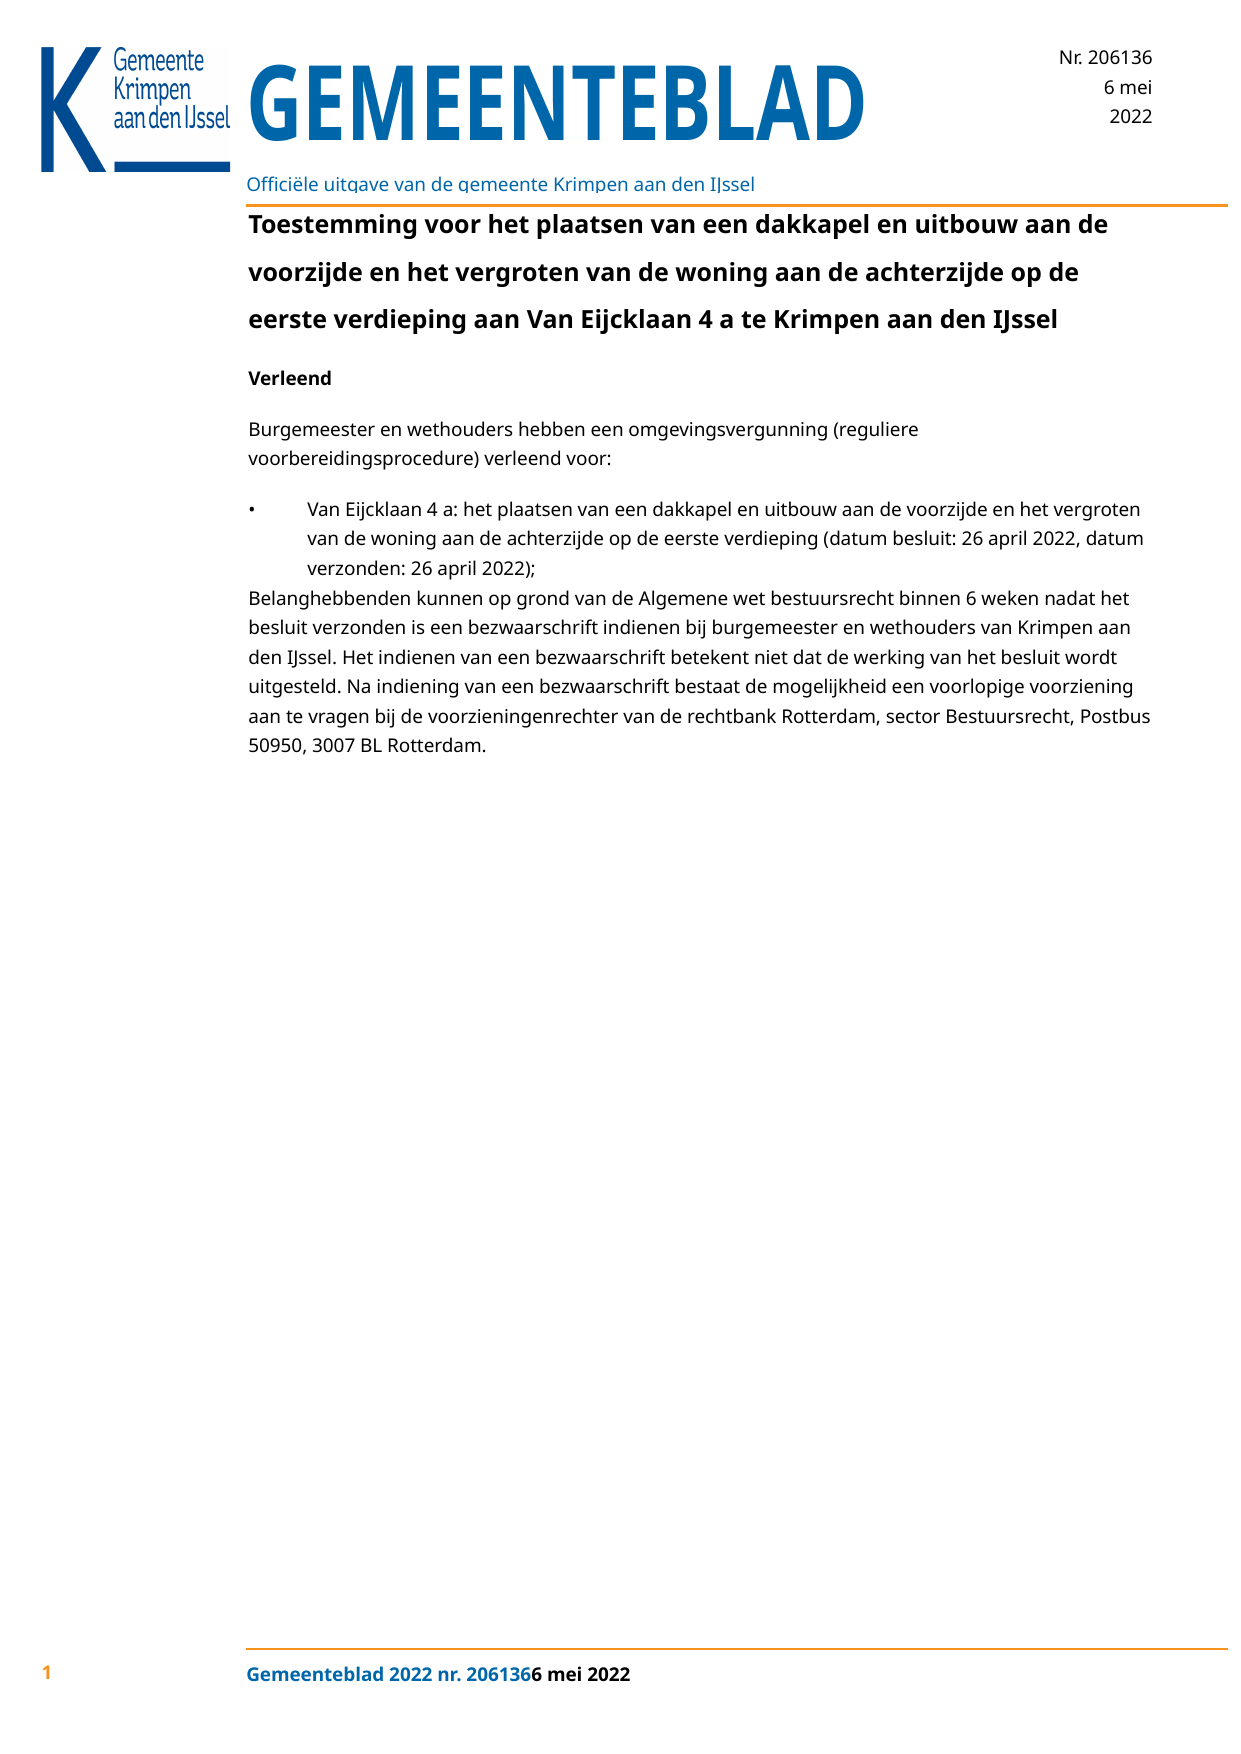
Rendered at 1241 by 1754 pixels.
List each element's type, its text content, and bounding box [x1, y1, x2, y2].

picture [41, 47, 231, 172]
text Belanghebbenden kunnen op grond van de Algemene wet bestuursrecht binnen 6 weken nadat het besluit verzonden is een bezwaarschrift indienen bij burgemeester en wethouders van Krimpen aan den IJssel. Het indienen van een bezwaarschrift betekent niet dat de werking van het besluit wordt uitgesteld. Na indiening van een bezwaarschrift bestaat de mogelijkheid een voorlopige voorziening aan te vragen bij de voorzieningenrechter van de rechtbank Rotterdam, sector Bestuursrecht, Postbus 50950, 3007 BL Rotterdam. [248, 585, 1152, 758]
text Verleend [248, 366, 1152, 391]
text Burgemeester en wethouders hebben een omgevingsvergunning (reguliere voorbereidingsprocedure) verleend voor: [248, 416, 1152, 471]
text Toestemming voor het plaatsen van een dakkapel en uitbouw aan de voorzijde en het vergroten van de woning aan de achterzijde op de eerste verdieping aan Van Eijcklaan 4 a te Krimpen aan den IJssel [248, 207, 1152, 336]
list Van Eijcklaan 4 a: het plaatsen van een dakkapel en uitbouw aan de voorzijde en het vergroten van de woning aan de achterzijde op de eerste verdieping (datum besluit: 26 april 2022, datum verzonden: 26 april 2022); [248, 496, 1152, 581]
